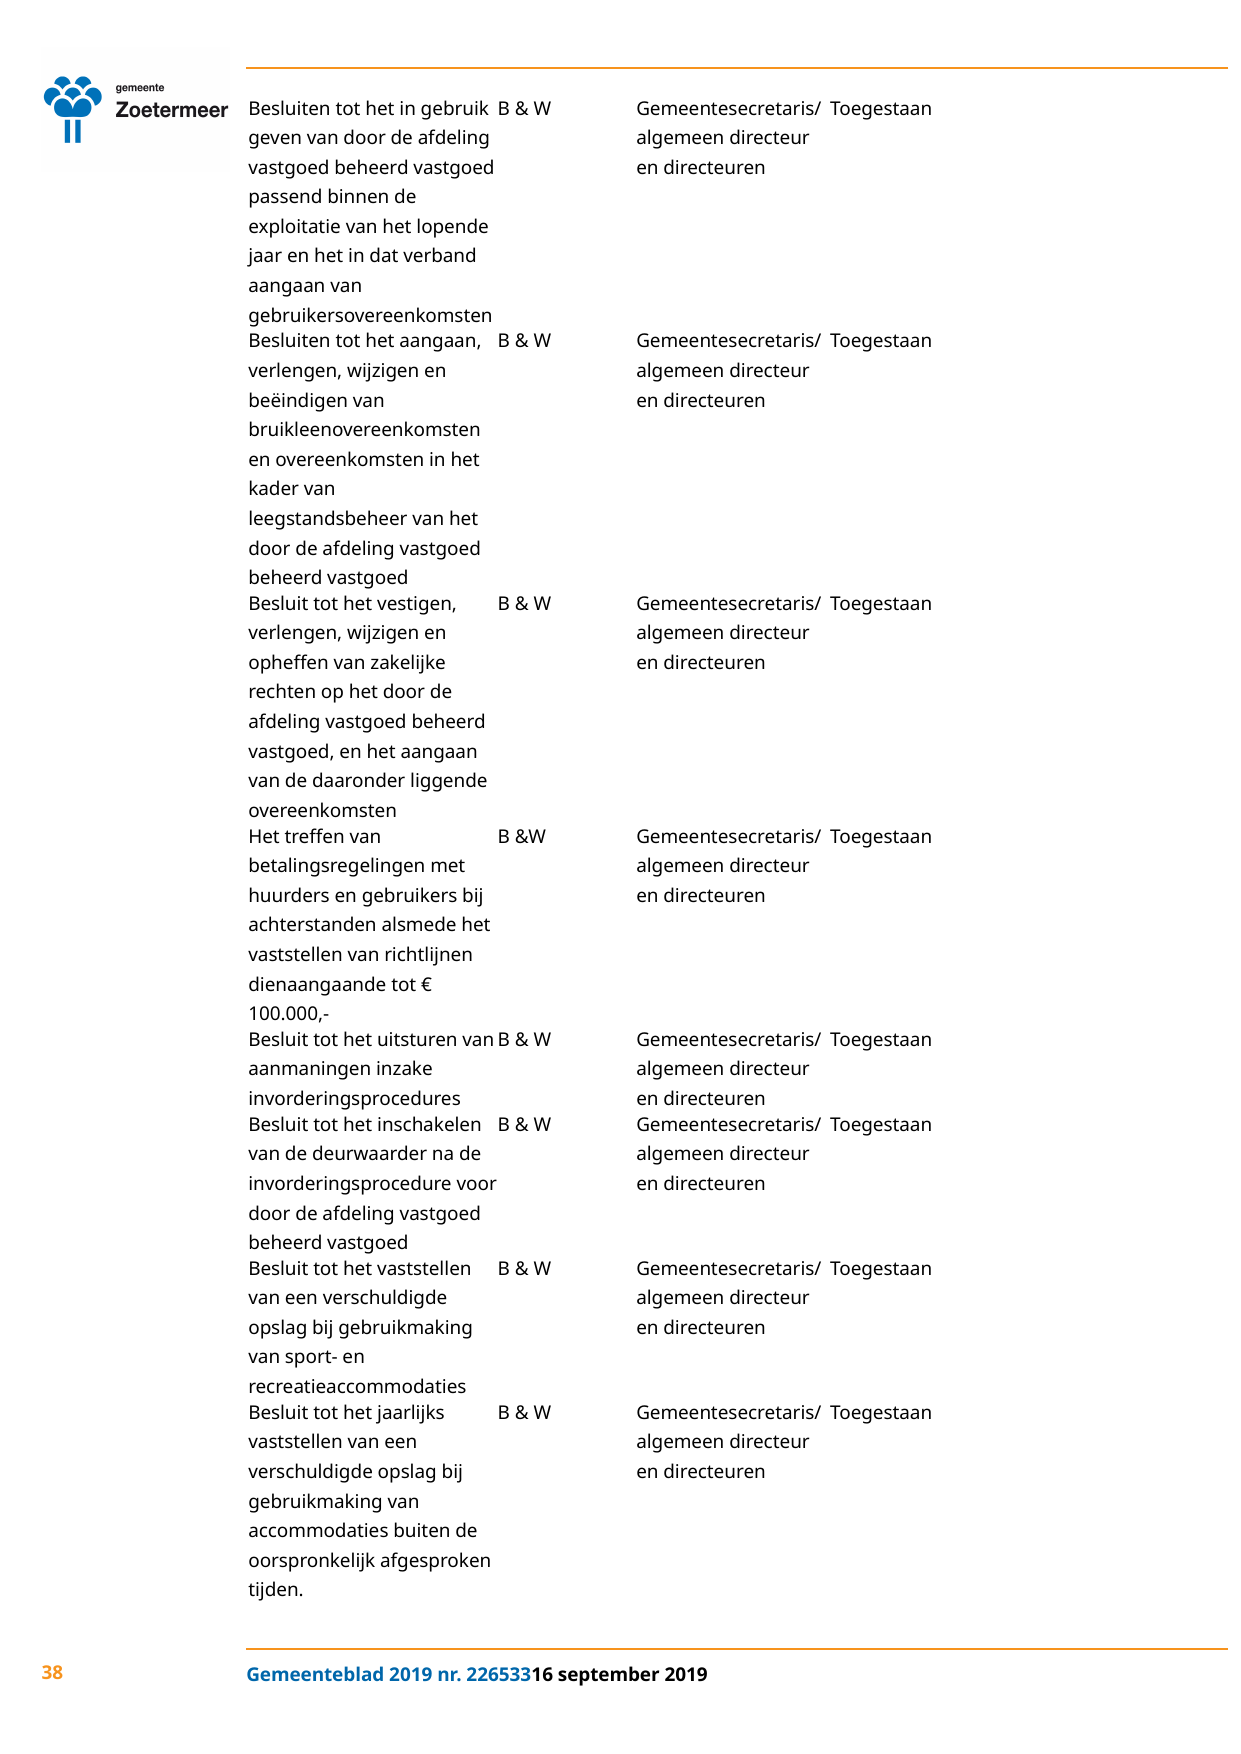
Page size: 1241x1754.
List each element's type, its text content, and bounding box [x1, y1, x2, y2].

table_cell B & W [498, 1111, 636, 1255]
table_cell Gemeentesecretaris/ algemeen directeur en directeuren [636, 1111, 830, 1255]
table_cell Gemeentesecretaris/ algemeen directeur en directeuren [636, 1399, 830, 1602]
table_cell B & W [498, 1255, 636, 1399]
table_cell B & W [498, 1399, 636, 1602]
table_cell Gemeentesecretaris/ algemeen directeur en directeuren [636, 590, 830, 823]
table_cell Toegestaan [830, 1111, 1024, 1255]
table_cell Besluit tot het vaststellen van een verschuldigde opslag bij gebruikmaking van sport- en recreatieaccommodaties [248, 1255, 497, 1399]
table_cell Toegestaan [830, 823, 1024, 1026]
table_cell Toegestaan [830, 1255, 1024, 1399]
table_cell Gemeentesecretaris/ algemeen directeur en directeuren [636, 1026, 830, 1111]
table_cell Toegestaan [830, 1399, 1024, 1602]
table_cell Toegestaan [830, 95, 1024, 328]
table_cell Besluit tot het inschakelen van de deurwaarder na de invorderingsprocedure voor door de afdeling vastgoed beheerd vastgoed [248, 1111, 497, 1255]
table_cell B &W [498, 823, 636, 1026]
picture [41, 47, 231, 172]
table_cell Gemeentesecretaris/ algemeen directeur en directeuren [636, 95, 830, 328]
table_cell Gemeentesecretaris/ algemeen directeur en directeuren [636, 823, 830, 1026]
table_cell Toegestaan [830, 328, 1024, 590]
table_cell Besluit tot het vestigen, verlengen, wijzigen en opheffen van zakelijke rechten op het door de afdeling vastgoed beheerd vastgoed, en het aangaan van de daaronder liggende overeenkomsten [248, 590, 497, 823]
table_cell Besluit tot het uitsturen van aanmaningen inzake invorderingsprocedures [248, 1026, 497, 1111]
table_cell Het treffen van betalingsregelingen met huurders en gebruikers bij achterstanden alsmede het vaststellen van richtlijnen dienaangaande tot € 100.000,- [248, 823, 497, 1026]
table_cell Besluiten tot het in gebruik geven van door de afdeling vastgoed beheerd vastgoed passend binnen de exploitatie van het lopende jaar en het in dat verband aangaan van gebruikersovereenkomsten [248, 95, 497, 328]
table_cell Gemeentesecretaris/ algemeen directeur en directeuren [636, 328, 830, 590]
table_cell B & W [498, 590, 636, 823]
table_cell B & W [498, 1026, 636, 1111]
table_cell B & W [498, 328, 636, 590]
table_cell Gemeentesecretaris/ algemeen directeur en directeuren [636, 1255, 830, 1399]
table_cell Toegestaan [830, 590, 1024, 823]
table_cell Toegestaan [830, 1026, 1024, 1111]
table_cell Besluit tot het jaarlijks vaststellen van een verschuldigde opslag bij gebruikmaking van accommodaties buiten de oorspronkelijk afgesproken tijden. [248, 1399, 497, 1602]
table_cell Besluiten tot het aangaan, verlengen, wijzigen en beëindigen van bruikleenovereenkomsten en overeenkomsten in het kader van leegstandsbeheer van het door de afdeling vastgoed beheerd vastgoed [248, 328, 497, 590]
table_cell B & W [498, 95, 636, 328]
